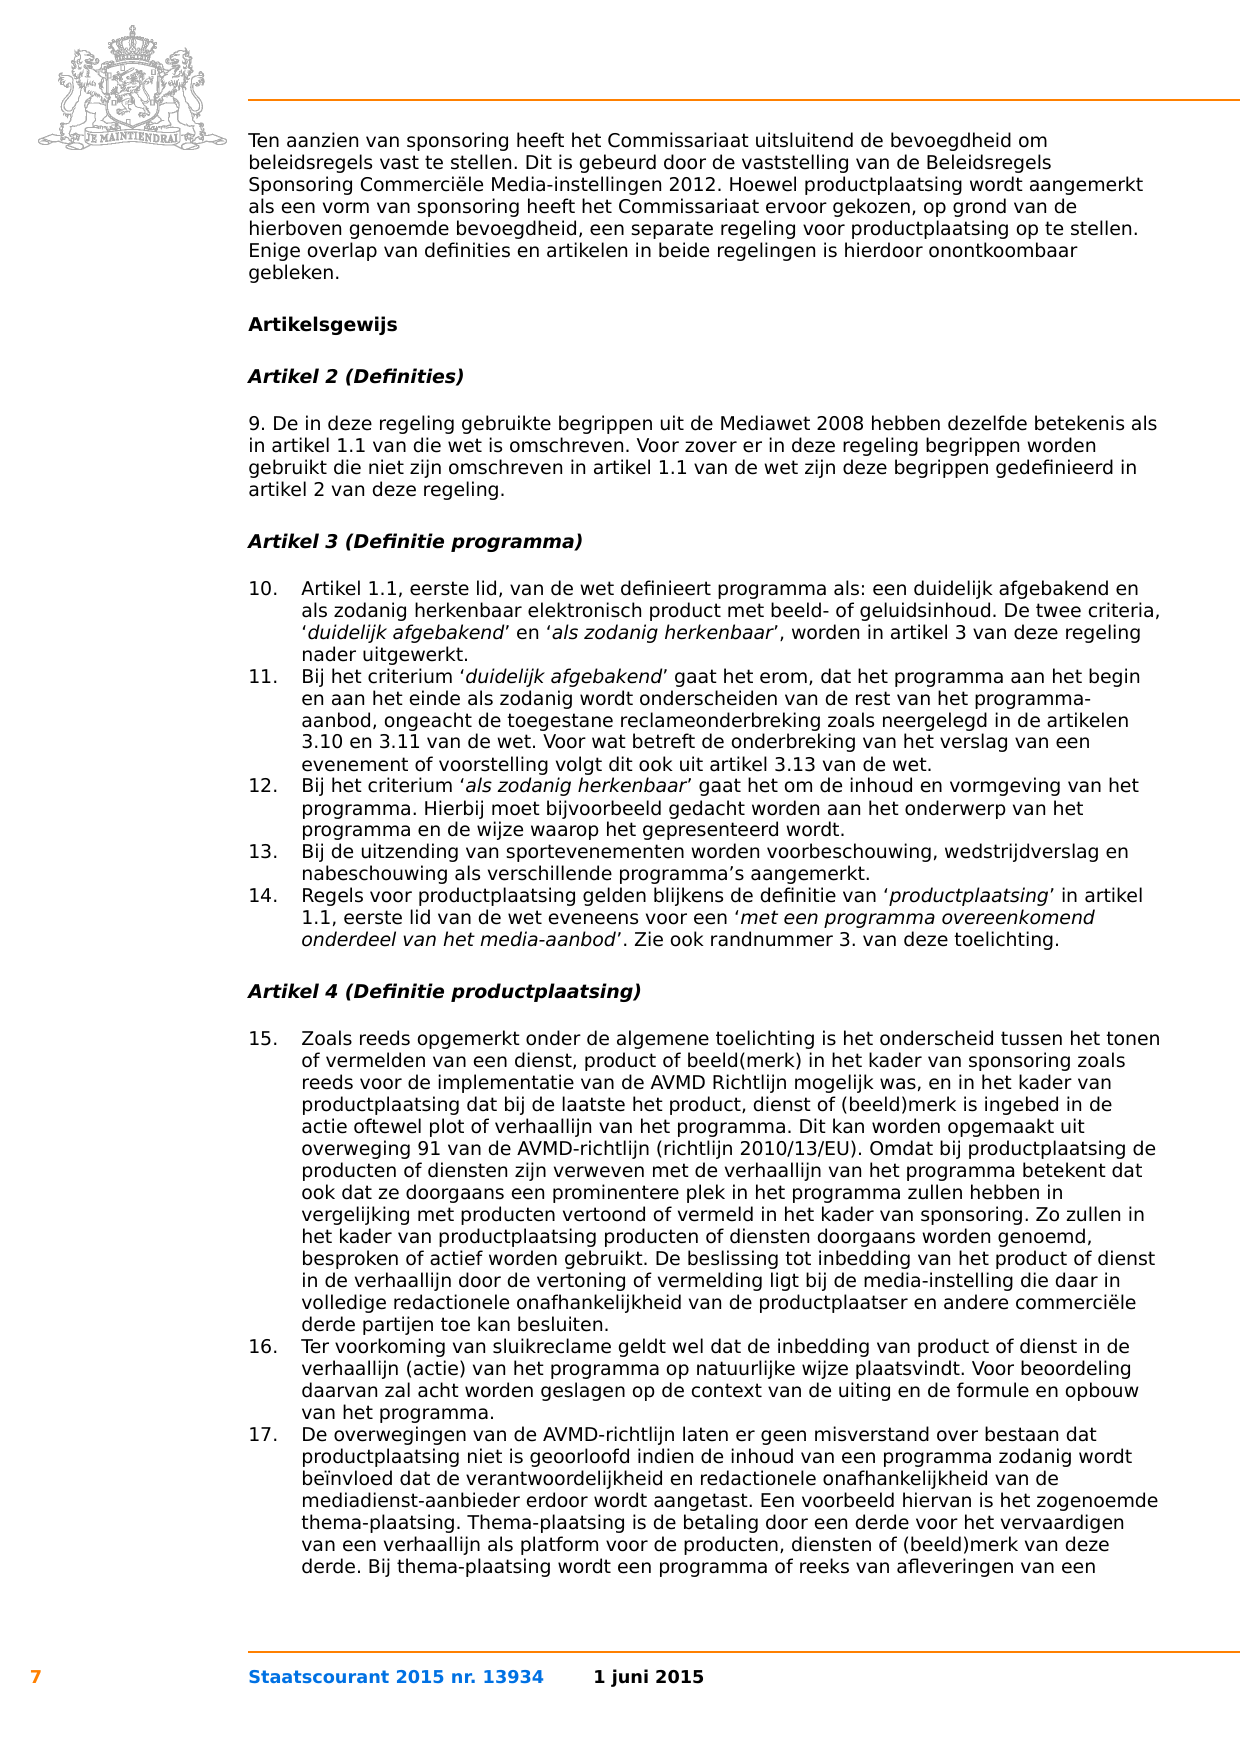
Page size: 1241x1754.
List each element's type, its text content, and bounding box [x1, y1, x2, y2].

text Ten aanzien van sponsoring heeft het Commissariaat uitsluitend de bevoegdheid om beleidsregels vast te stellen. Dit is gebeurd door de vaststelling van de Beleidsregels Sponsoring Commerciële Media-instellingen 2012. Hoewel productplaatsing wordt aangemerkt als een vorm van sponsoring heeft het Commissariaat ervoor gekozen, op grond van de hierboven genoemde bevoegdheid, een separate regeling voor productplaatsing op te stellen. [248, 130, 1163, 240]
picture [38, 25, 227, 150]
subtitle Artikel 4 (Definitie productplaatsing) [248, 981, 1163, 1003]
text 10. Artikel 1.1, eerste lid, van de wet definieert programma als: een duidelijk afgebakend en als zodanig herkenbaar elektronisch product met beeld- of geluidsinhoud. De twee criteria, ‘duidelijk afgebakend’ en ‘als zodanig herkenbaar’, worden in artikel 3 van deze regeling nader uitgewerkt. [248, 578, 1163, 666]
text 17. De overwegingen van de AVMD-richtlijn laten er geen misverstand over bestaan dat productplaatsing niet is geoorloofd indien de inhoud van een programma zodanig wordt beïnvloed dat de verantwoordelijkheid en redactionele onafhankelijkheid van de mediadienst-aanbieder erdoor wordt aangetast. Een voorbeeld hiervan is het zogenoemde thema-plaatsing. Thema-plaatsing is de betaling door een derde voor het vervaardigen van een verhaallijn als platform voor de producten, diensten of (beeld)merk van deze derde. Bij thema-plaatsing wordt een programma of reeks van afleveringen van een [248, 1424, 1163, 1578]
subtitle Artikel 3 (Definitie programma) [248, 531, 1163, 553]
text Enige overlap van definities en artikelen in beide regelingen is hierdoor onontkoombaar gebleken. [248, 240, 1163, 284]
text 14. Regels voor productplaatsing gelden blijkens de definitie van ‘productplaatsing’ in artikel 1.1, eerste lid van de wet eveneens voor een ‘met een programma overeenkomend onderdeel van het media-aanbod’. Zie ook randnummer 3. van deze toelichting. [248, 885, 1163, 951]
text 12. Bij het criterium ‘als zodanig herkenbaar’ gaat het om de inhoud en vormgeving van het programma. Hierbij moet bijvoorbeeld gedacht worden aan het onderwerp van het programma en de wijze waarop het gepresenteerd wordt. [248, 775, 1163, 841]
text 11. Bij het criterium ‘duidelijk afgebakend’ gaat het erom, dat het programma aan het begin en aan het einde als zodanig wordt onderscheiden van de rest van het programma-aanbod, ongeacht de toegestane reclameonderbreking zoals neergelegd in de artikelen 3.10 en 3.11 van de wet. Voor wat betreft de onderbreking van het verslag van een evenement of voorstelling volgt dit ook uit artikel 3.13 van de wet. [248, 666, 1163, 775]
text 15. Zoals reeds opgemerkt onder de algemene toelichting is het onderscheid tussen het tonen of vermelden van een dienst, product of beeld(merk) in het kader van sponsoring zoals reeds voor de implementatie van de AVMD Richtlijn mogelijk was, en in het kader van productplaatsing dat bij de laatste het product, dienst of (beeld)merk is ingebed in de actie oftewel plot of verhaallijn van het programma. Dit kan worden opgemaakt uit overweging 91 van de AVMD-richtlijn (richtlijn 2010/13/EU). Omdat bij productplaatsing de producten of diensten zijn verweven met de verhaallijn van het programma betekent dat ook dat ze doorgaans een prominentere plek in het programma zullen hebben in vergelijking met producten vertoond of vermeld in het kader van sponsoring. Zo zullen in het kader van productplaatsing producten of diensten doorgaans worden genoemd, besproken of actief worden gebruikt. De beslissing tot inbedding van het product of dienst in de verhaallijn door de vertoning of vermelding ligt bij de media-instelling die daar in volledige redactionele onafhankelijkheid van de productplaatser en andere commerciële derde partijen toe kan besluiten. [248, 1028, 1163, 1336]
subtitle Artikel 2 (Definities) [248, 366, 1163, 388]
text 9. De in deze regeling gebruikte begrippen uit de Mediawet 2008 hebben dezelfde betekenis als in artikel 1.1 van die wet is omschreven. Voor zover er in deze regeling begrippen worden gebruikt die niet zijn omschreven in artikel 1.1 van de wet zijn deze begrippen gedefinieerd in artikel 2 van deze regeling. [248, 413, 1163, 501]
subtitle Artikelsgewijs [248, 314, 1163, 336]
text 13. Bij de uitzending van sportevenementen worden voorbeschouwing, wedstrijdverslag en nabeschouwing als verschillende programma’s aangemerkt. [248, 841, 1163, 885]
text 16. Ter voorkoming van sluikreclame geldt wel dat de inbedding van product of dienst in de verhaallijn (actie) van het programma op natuurlijke wijze plaatsvindt. Voor beoordeling daarvan zal acht worden geslagen op de context van de uiting en de formule en opbouw van het programma. [248, 1336, 1163, 1424]
